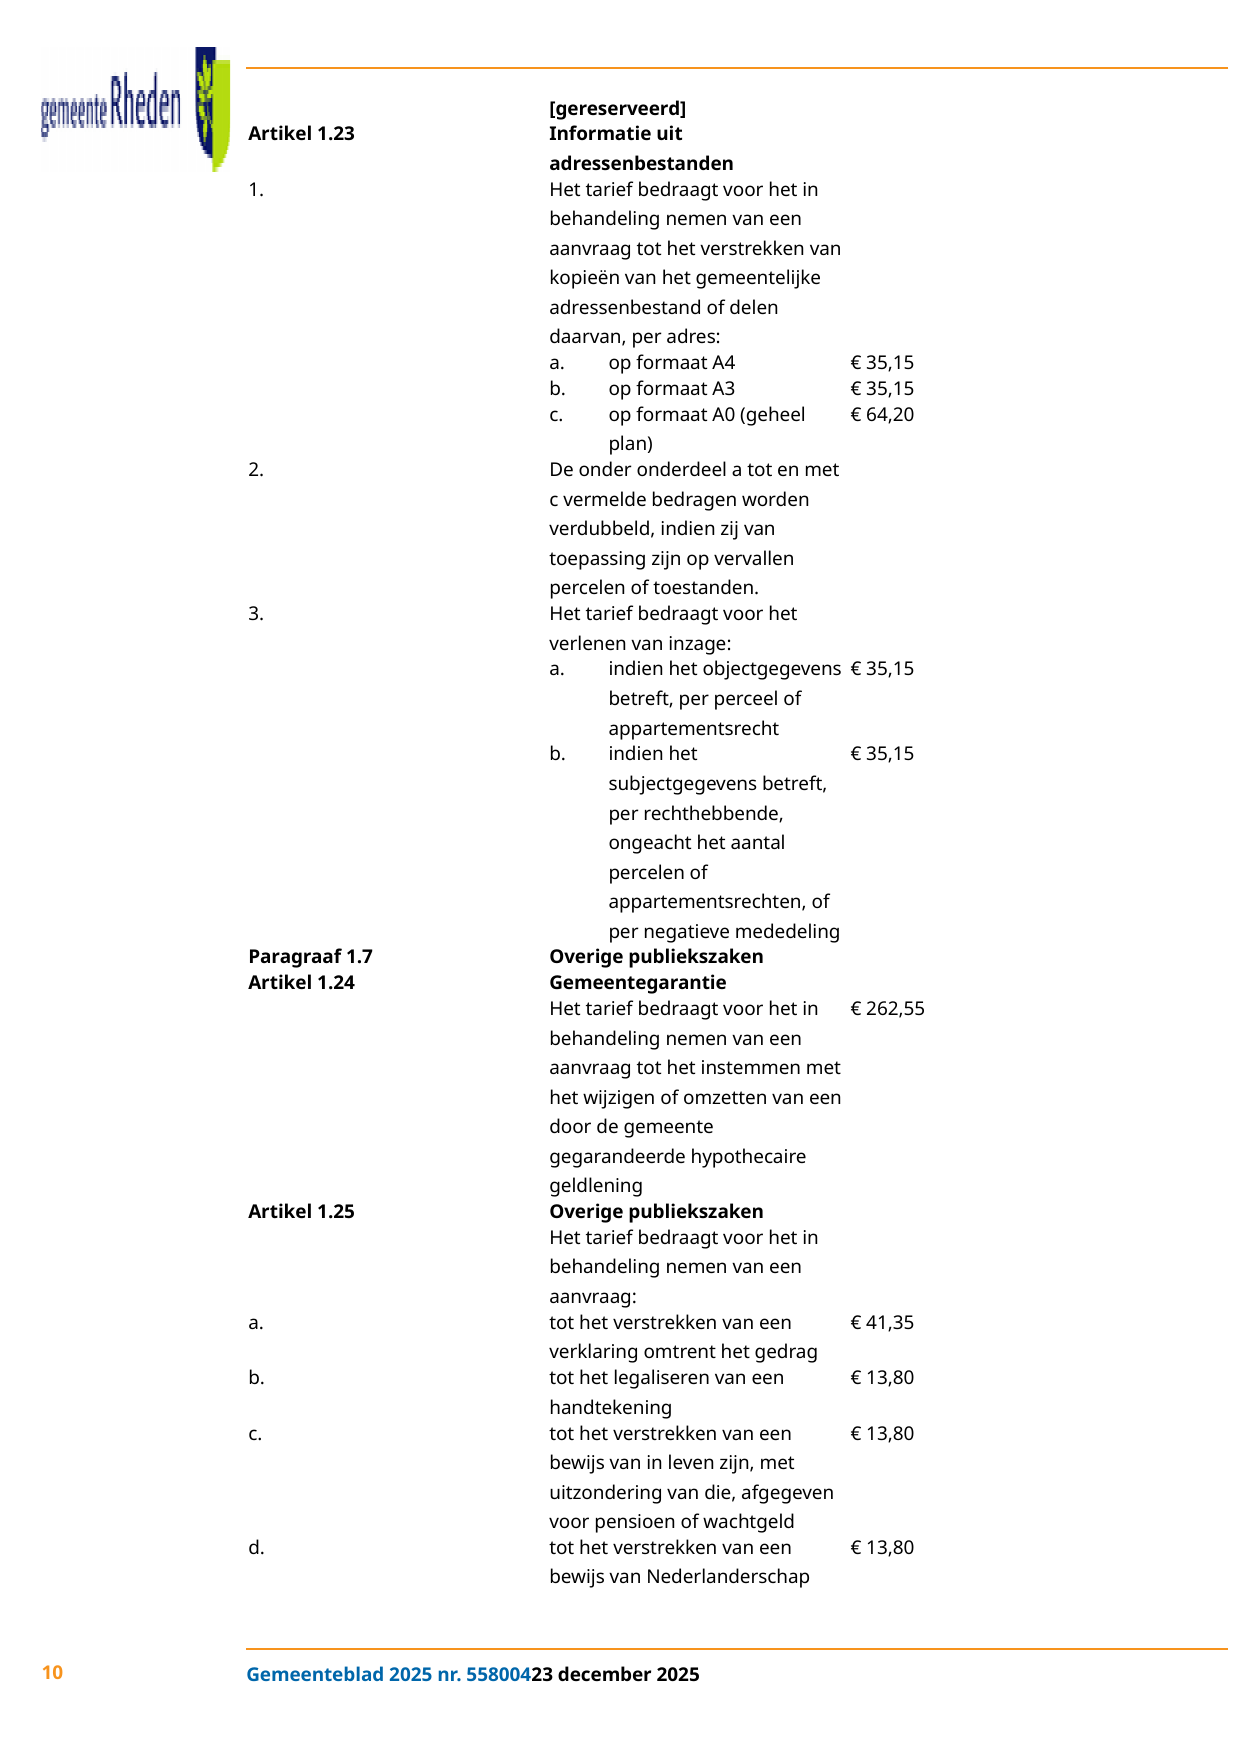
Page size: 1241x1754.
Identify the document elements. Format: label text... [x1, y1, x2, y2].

table_cell indien het subjectgegevens betreft, per rechthebbende, ongeacht het aantal percelen of appartementsrechten, of per negatieve mededeling [549, 741, 850, 944]
picture [41, 47, 231, 172]
table_cell b. [248, 1364, 549, 1420]
table_cell Het tarief bedraagt voor het verlenen van inzage: [549, 600, 850, 656]
table_cell [850, 95, 1152, 121]
table_cell Artikel 1.23 [248, 121, 549, 176]
table_cell € 262,55 [850, 995, 1152, 1198]
table_cell a. [248, 1309, 549, 1364]
table_cell € 64,20 [850, 401, 1152, 456]
table_cell De onder onderdeel a tot en met c vermelde bedragen worden verdubbeld, indien zij van toepassing zijn op vervallen percelen of toestanden. [549, 456, 850, 600]
table_cell [850, 121, 1152, 176]
table_cell indien het objectgegevens betreft, per perceel of appartementsrecht [549, 656, 850, 741]
table_cell € 35,15 [850, 656, 1152, 741]
table_cell op formaat A3 [549, 375, 850, 401]
table_cell € 35,15 [850, 350, 1152, 375]
table_cell [850, 1224, 1152, 1309]
table_cell Het tarief bedraagt voor het in behandeling nemen van een aanvraag tot het verstrekken van kopieën van het gemeentelijke adressenbestand of delen daarvan, per adres: [549, 176, 850, 349]
table_cell op formaat A4 [549, 350, 850, 375]
table_cell Overige publiekszaken [549, 944, 850, 969]
table_cell [850, 1199, 1152, 1224]
table_cell [248, 1224, 549, 1309]
table_cell 3. [248, 600, 549, 656]
table_cell Artikel 1.25 [248, 1199, 549, 1224]
table_cell tot het verstrekken van een bewijs van in leven zijn, met uitzondering van die, afgegeven voor pensioen of wachtgeld [549, 1420, 850, 1534]
table_cell 2. [248, 456, 549, 600]
table_cell tot het verstrekken van een verklaring omtrent het gedrag [549, 1309, 850, 1364]
table_cell [248, 95, 549, 121]
table_cell d. [248, 1534, 549, 1589]
table_cell € 35,15 [850, 741, 1152, 944]
table_cell € 13,80 [850, 1534, 1152, 1589]
table_cell [248, 375, 549, 401]
table_cell c. [248, 1420, 549, 1534]
table_cell Overige publiekszaken [549, 1199, 850, 1224]
table_cell [850, 944, 1152, 969]
table_cell Gemeentegarantie [549, 970, 850, 995]
table_cell Informatie uit adressenbestanden [549, 121, 850, 176]
table_cell Het tarief bedraagt voor het in behandeling nemen van een aanvraag tot het instemmen met het wijzigen of omzetten van een door de gemeente gegarandeerde hypothecaire geldlening [549, 995, 850, 1198]
table_cell [248, 401, 549, 456]
table_cell [850, 176, 1152, 349]
table_cell € 41,35 [850, 1309, 1152, 1364]
table_cell [850, 600, 1152, 656]
table_cell € 13,80 [850, 1420, 1152, 1534]
table_cell [850, 970, 1152, 995]
table_cell € 13,80 [850, 1364, 1152, 1420]
table_cell [850, 456, 1152, 600]
table_cell tot het verstrekken van een bewijs van Nederlanderschap [549, 1534, 850, 1589]
table_cell 1. [248, 176, 549, 349]
table_cell [248, 741, 549, 944]
table_cell tot het legaliseren van een handtekening [549, 1364, 850, 1420]
table_cell Artikel 1.24 [248, 970, 549, 995]
table_cell € 35,15 [850, 375, 1152, 401]
table_cell [248, 995, 549, 1198]
table_cell op formaat A0 (geheel plan) [549, 401, 850, 456]
table_cell [gereserveerd] [549, 95, 850, 121]
table_cell Het tarief bedraagt voor het in behandeling nemen van een aanvraag: [549, 1224, 850, 1309]
table_cell [248, 350, 549, 375]
table_cell [248, 656, 549, 741]
table_cell Paragraaf 1.7 [248, 944, 549, 969]
